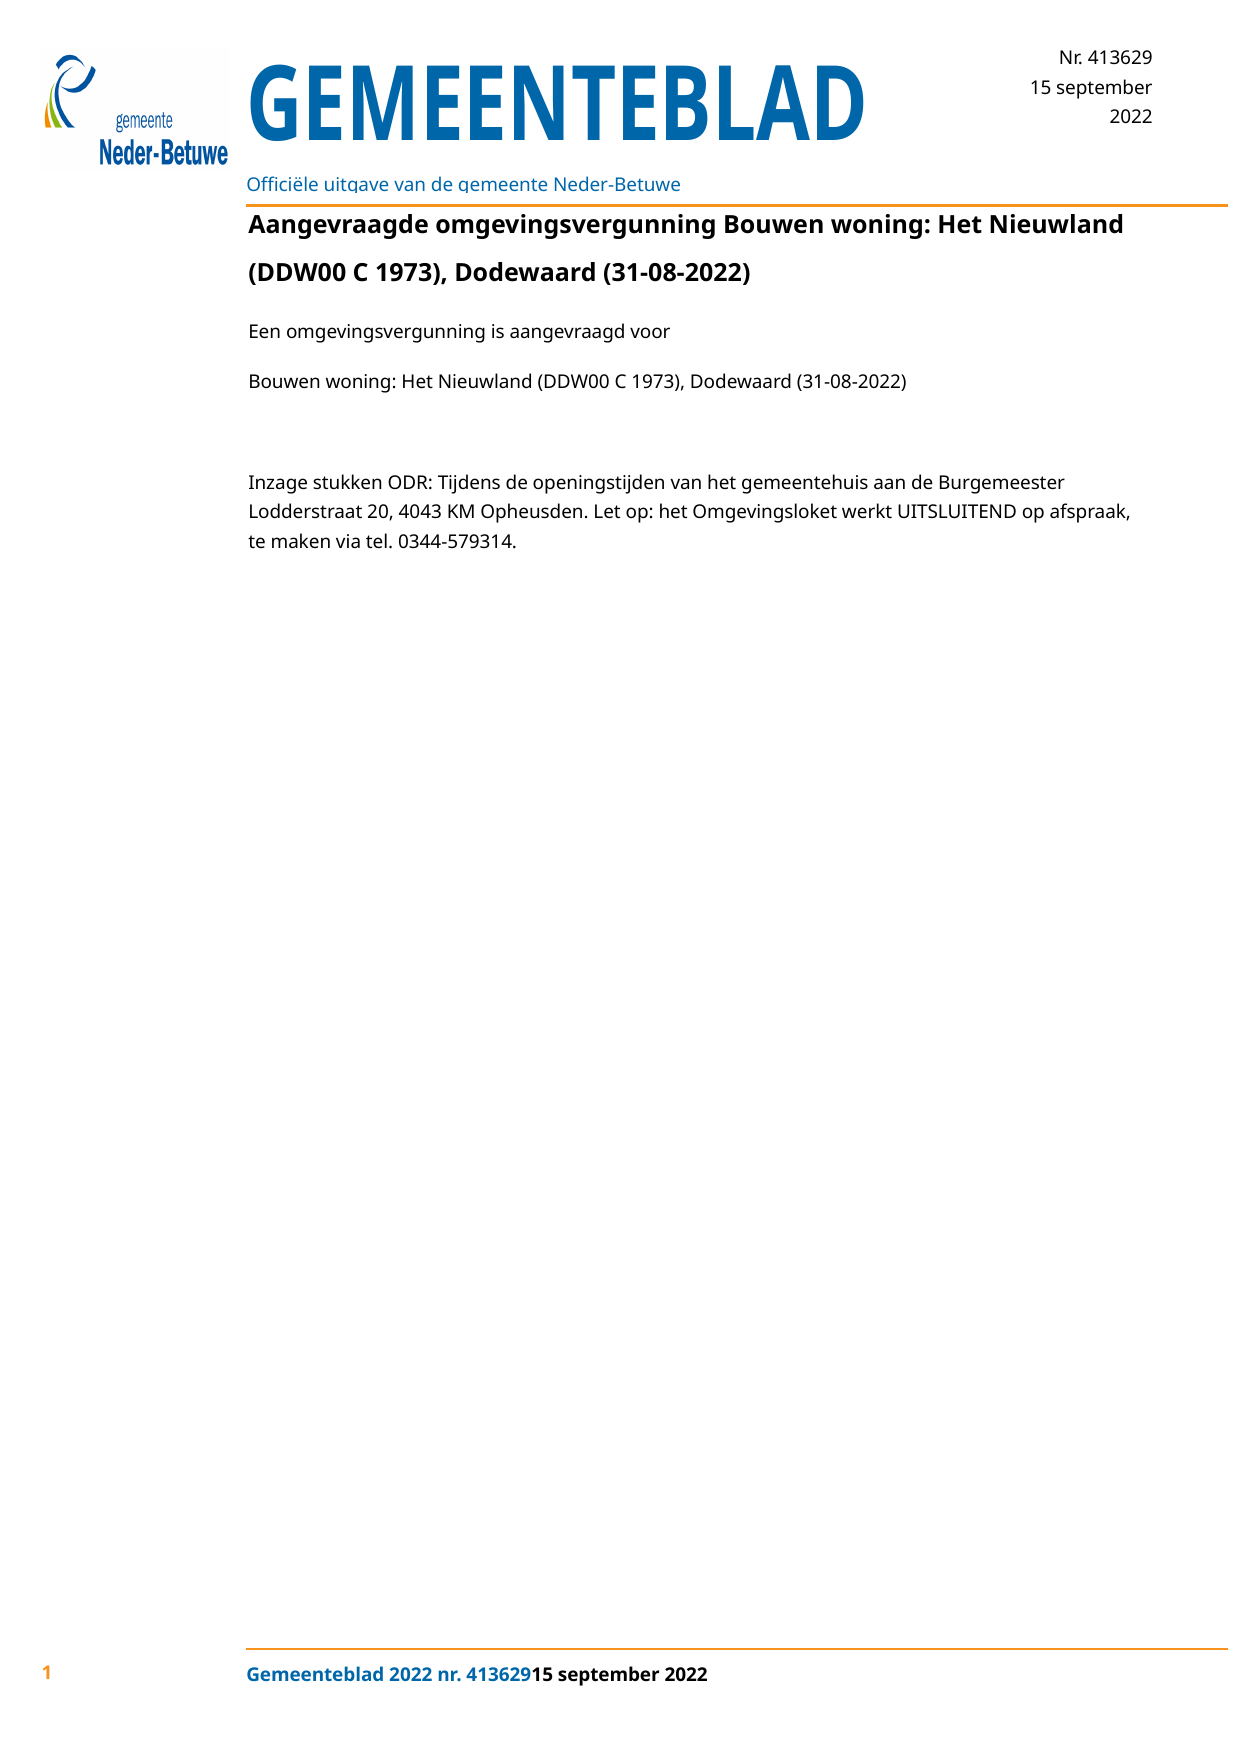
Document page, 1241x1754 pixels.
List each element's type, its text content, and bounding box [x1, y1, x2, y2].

text Inzage stukken ODR: Tijdens de openingstijden van het gemeentehuis aan de Burgemeester Lodderstraat 20, 4043 KM Opheusden. Let op: het Omgevingsloket werkt UITSLUITEND op afspraak, te maken via tel. 0344-579314. [248, 469, 1152, 554]
picture [41, 47, 231, 172]
text Een omgevingsvergunning is aangevraagd voor [248, 318, 1152, 344]
text Bouwen woning: Het Nieuwland (DDW00 C 1973), Dodewaard (31-08-2022) [248, 368, 1152, 394]
text Aangevraagde omgevingsvergunning Bouwen woning: Het Nieuwland (DDW00 C 1973), Dodewaard (31-08-2022) [248, 207, 1152, 288]
